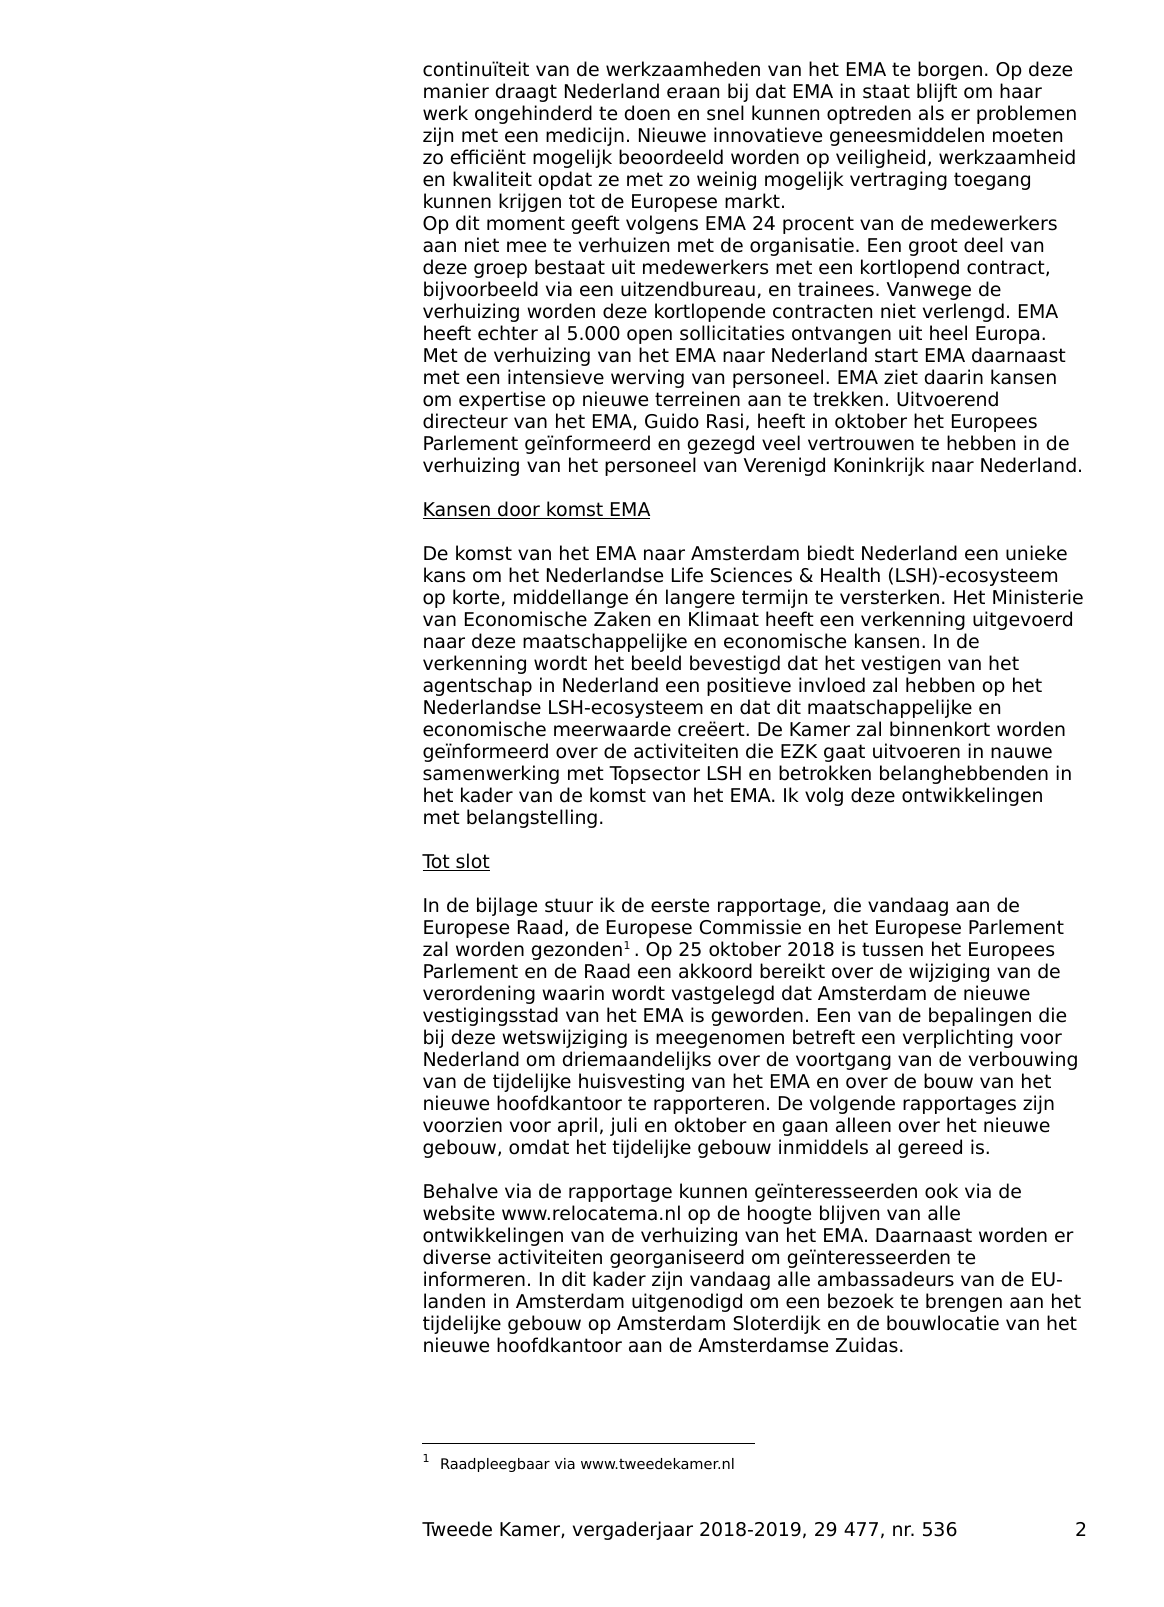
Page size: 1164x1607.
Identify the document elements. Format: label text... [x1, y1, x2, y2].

text continuïteit van de werkzaamheden van het EMA te borgen. Op deze manier draagt Nederland eraan bij dat EMA in staat blijft om haar werk ongehinderd te doen en snel kunnen optreden als er problemen zijn met een medicijn. Nieuwe innovatieve geneesmiddelen moeten zo efficiënt mogelijk beoordeeld worden op veiligheid, werkzaamheid en kwaliteit opdat ze met zo weinig mogelijk vertraging toegang kunnen krijgen tot de Europese markt. [422, 59, 1087, 213]
text Raadpleegbaar via www.tweedekamer.nl [422, 1452, 1087, 1474]
text Op dit moment geeft volgens EMA 24 procent van de medewerkers aan niet mee te verhuizen met de organisatie. Een groot deel van deze groep bestaat uit medewerkers met een kortlopend contract, bijvoorbeeld via een uitzendbureau, en trainees. Vanwege de verhuizing worden deze kortlopende contracten niet verlengd. EMA heeft echter al 5.000 open sollicitaties ontvangen uit heel Europa. Met de verhuizing van het EMA naar Nederland start EMA daarnaast met een intensieve werving van personeel. EMA ziet daarin kansen om expertise op nieuwe terreinen aan te trekken. Uitvoerend directeur van het EMA, Guido Rasi, heeft in oktober het Europees Parlement geïnformeerd en gezegd veel vertrouwen te hebben in de verhuizing van het personeel van Verenigd Koninkrijk naar Nederland. [422, 213, 1087, 477]
text Behalve via de rapportage kunnen geïnteresseerden ook via de website www.relocatema.nl op de hoogte blijven van alle ontwikkelingen van de verhuizing van het EMA. Daarnaast worden er diverse activiteiten georganiseerd om geïnteresseerden te informeren. In dit kader zijn vandaag alle ambassadeurs van de EU-landen in Amsterdam uitgenodigd om een bezoek te brengen aan het tijdelijke gebouw op Amsterdam Sloterdijk en de bouwlocatie van het nieuwe hoofdkantoor aan de Amsterdamse Zuidas. [422, 1181, 1087, 1357]
text In de bijlage stuur ik de eerste rapportage, die vandaag aan de Europese Raad, de Europese Commissie en het Europese Parlement zal worden gezonden. Op 25 oktober 2018 is tussen het Europees Parlement en de Raad een akkoord bereikt over de wijziging van de verordening waarin wordt vastgelegd dat Amsterdam de nieuwe vestigingsstad van het EMA is geworden. Een van de bepalingen die bij deze wetswijziging is meegenomen betreft een verplichting voor Nederland om driemaandelijks over de voortgang van de verbouwing van de tijdelijke huisvesting van het EMA en over de bouw van het nieuwe hoofdkantoor te rapporteren. De volgende rapportages zijn voorzien voor april, juli en oktober en gaan alleen over het nieuwe gebouw, omdat het tijdelijke gebouw inmiddels al gereed is. [422, 895, 1087, 1159]
text De komst van het EMA naar Amsterdam biedt Nederland een unieke kans om het Nederlandse Life Sciences & Health (LSH)-ecosysteem op korte, middellange én langere termijn te versterken. Het Ministerie van Economische Zaken en Klimaat heeft een verkenning uitgevoerd naar deze maatschappelijke en economische kansen. In de verkenning wordt het beeld bevestigd dat het vestigen van het agentschap in Nederland een positieve invloed zal hebben op het Nederlandse LSH-ecosysteem en dat dit maatschappelijke en economische meerwaarde creëert. De Kamer zal binnenkort worden geïnformeerd over de activiteiten die EZK gaat uitvoeren in nauwe samenwerking met Topsector LSH en betrokken belanghebbenden in het kader van de komst van het EMA. Ik volg deze ontwikkelingen met belangstelling. [422, 543, 1087, 829]
subtitle Kansen door komst EMA [422, 499, 1087, 521]
subtitle Tot slot [422, 851, 1087, 873]
